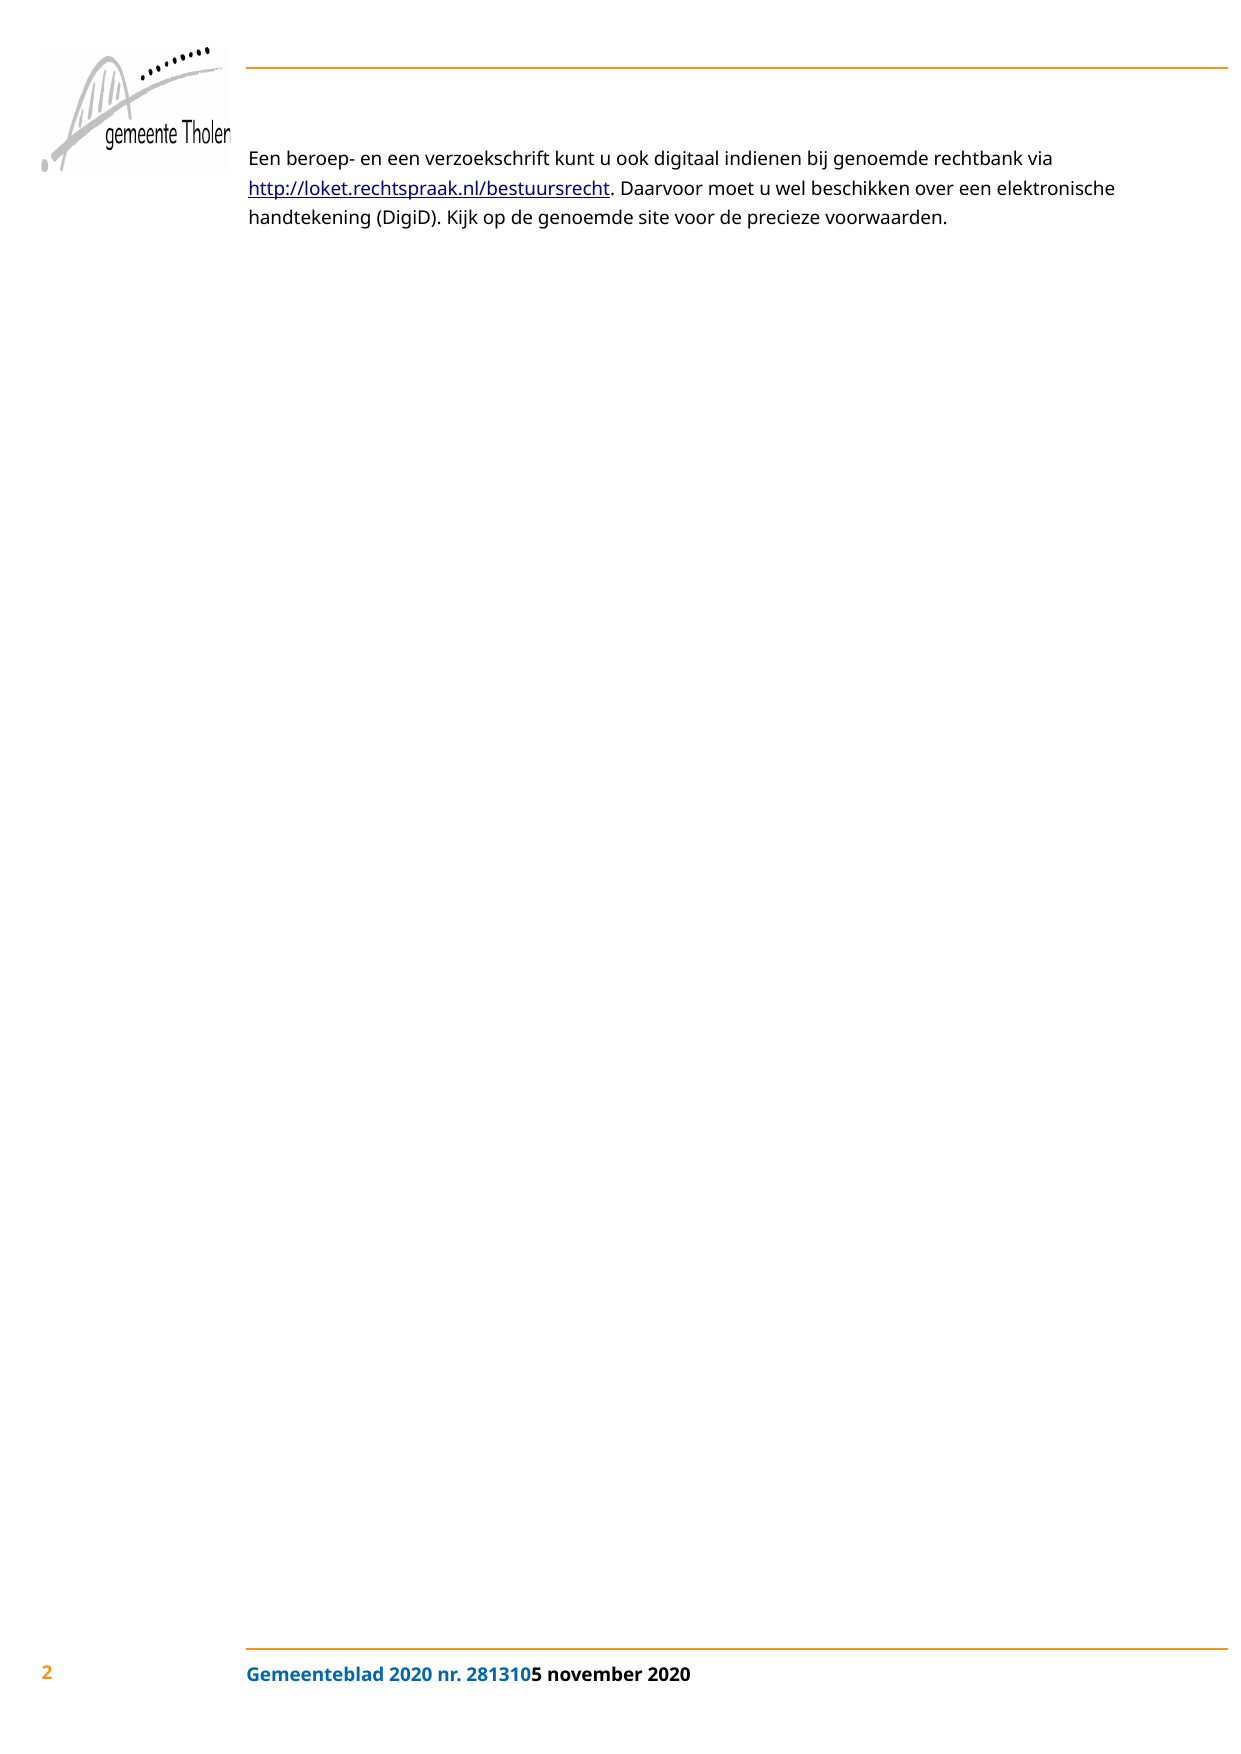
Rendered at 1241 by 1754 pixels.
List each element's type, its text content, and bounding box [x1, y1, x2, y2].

text Een beroep- en een verzoekschrift kunt u ook digitaal indienen bij genoemde rechtbank via http://loket.rechtspraak.nl/bestuursrecht. Daarvoor moet u wel beschikken over een elektronische handtekening (DigiD). Kijk op de genoemde site voor de precieze voorwaarden. [248, 145, 1152, 230]
picture [41, 47, 231, 172]
